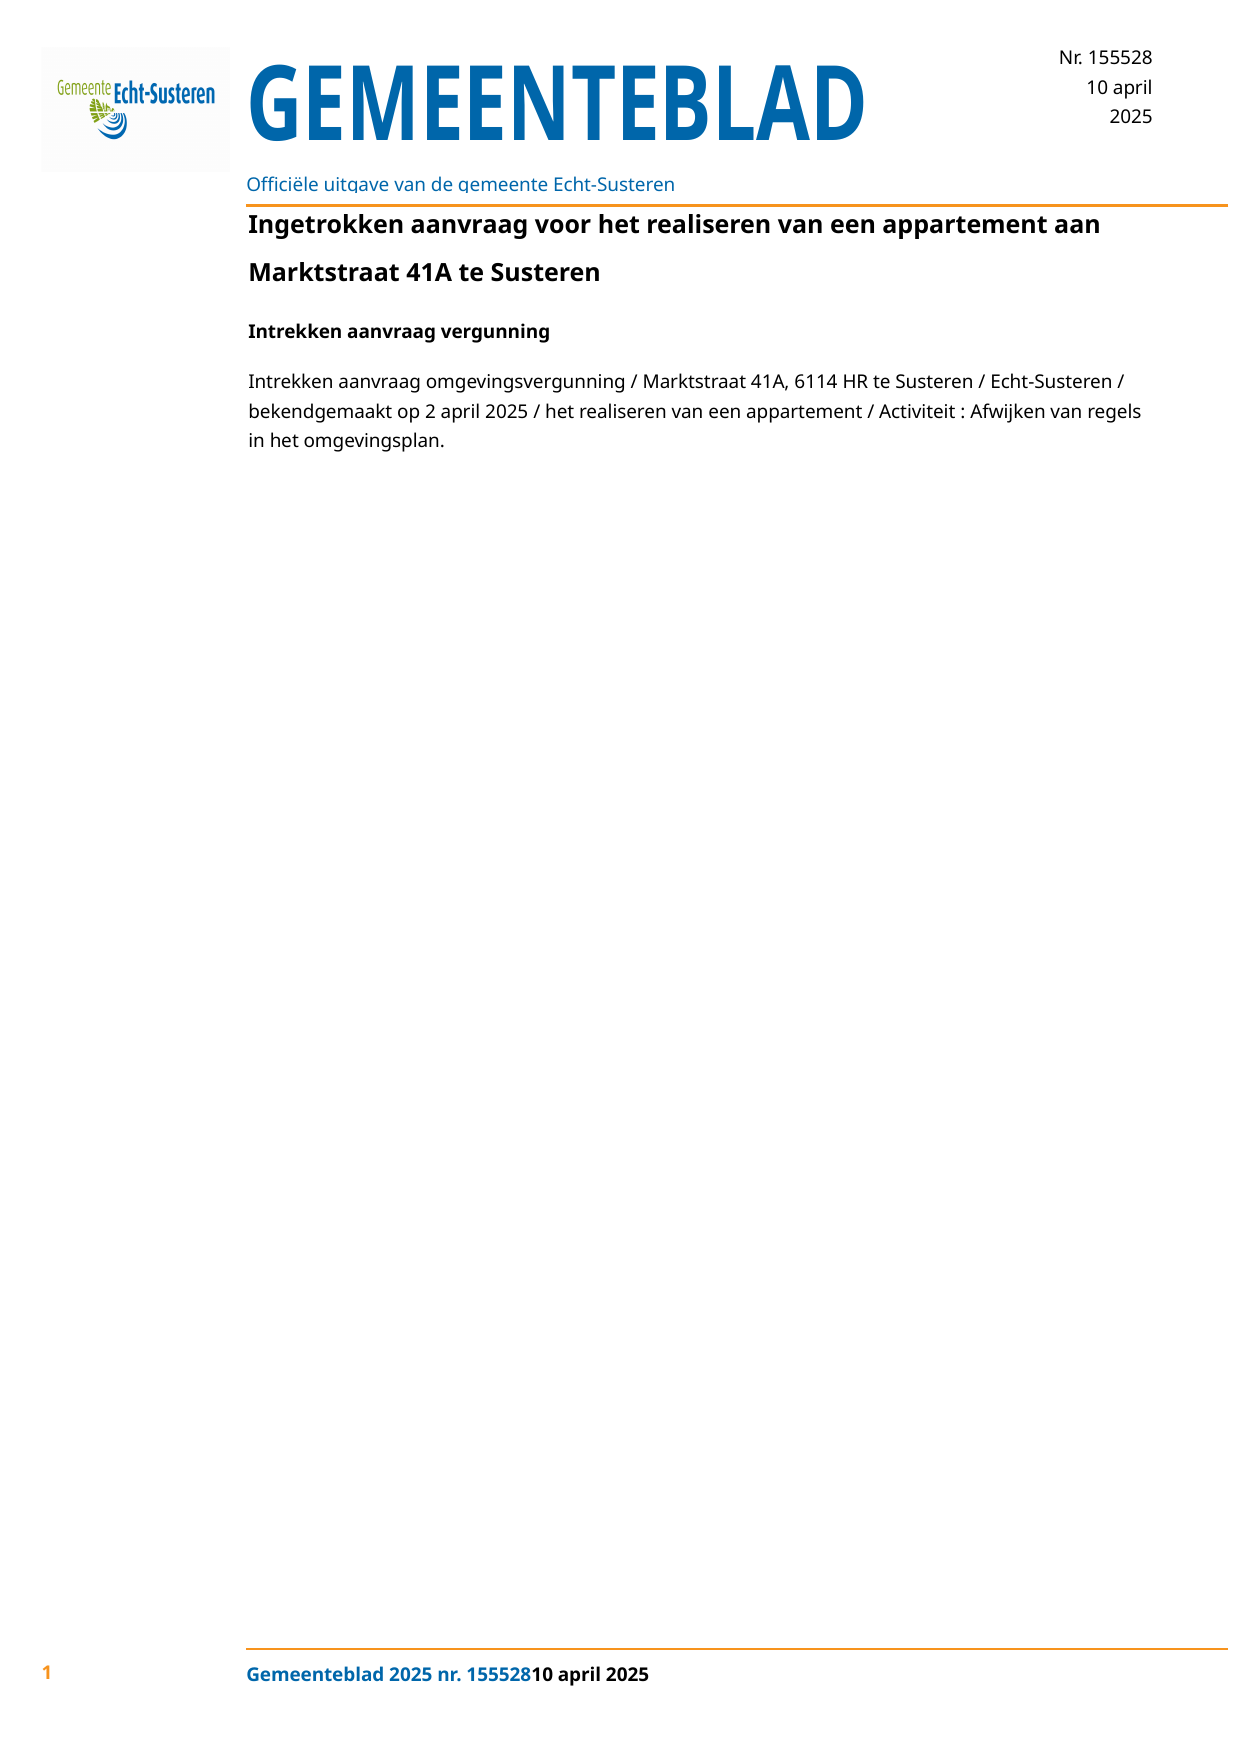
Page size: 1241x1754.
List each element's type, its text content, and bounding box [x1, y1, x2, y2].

text Intrekken aanvraag omgevingsvergunning / Marktstraat 41A, 6114 HR te Susteren / Echt-Susteren / bekendgemaakt op 2 april 2025 / het realiseren van een appartement / Activiteit : Afwijken van regels in het omgevingsplan. [248, 368, 1152, 453]
text Intrekken aanvraag vergunning [248, 318, 1152, 344]
text Ingetrokken aanvraag voor het realiseren van een appartement aan Marktstraat 41A te Susteren [248, 207, 1152, 288]
picture [41, 47, 231, 172]
